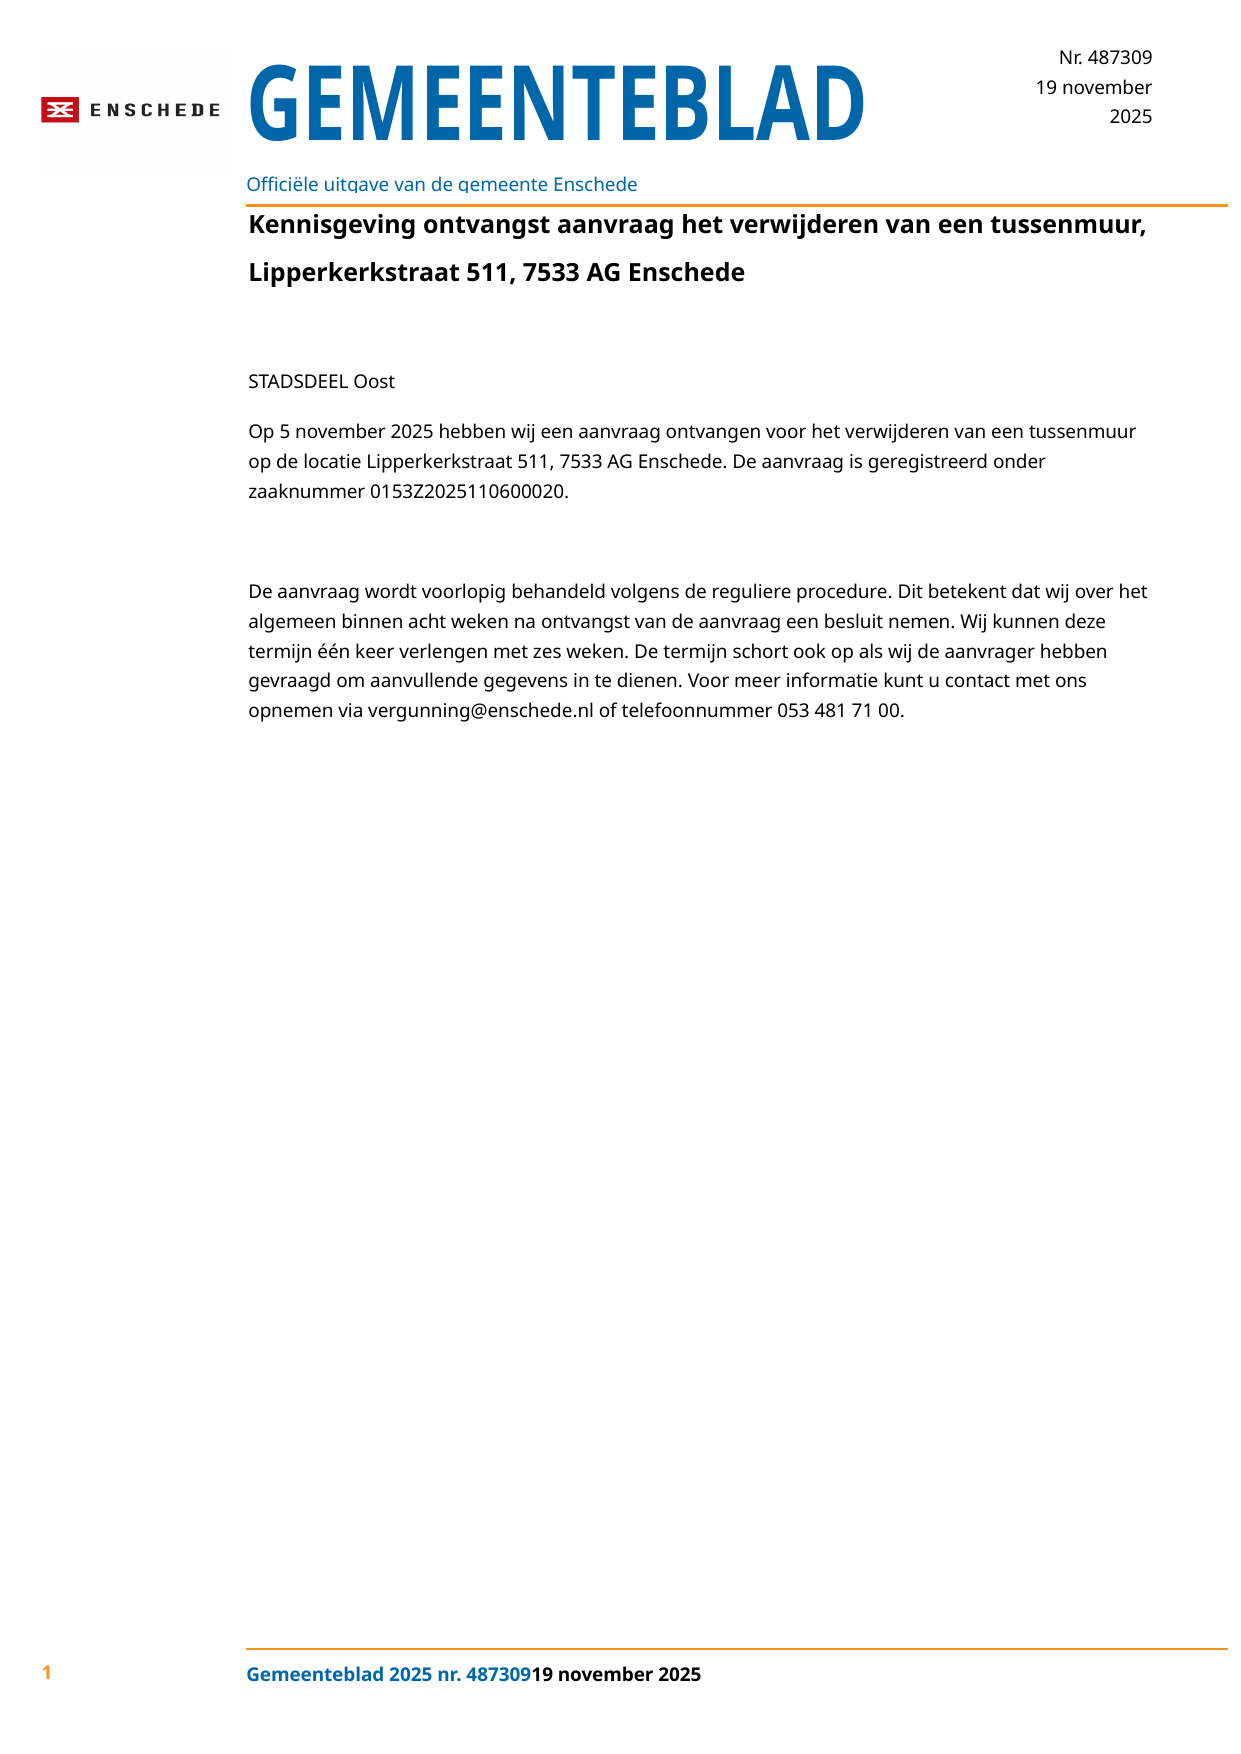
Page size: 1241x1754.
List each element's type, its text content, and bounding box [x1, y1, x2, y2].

text De aanvraag wordt voorlopig behandeld volgens de reguliere procedure. Dit betekent dat wij over het algemeen binnen acht weken na ontvangst van de aanvraag een besluit nemen. Wij kunnen deze termijn één keer verlengen met zes weken. De termijn schort ook op als wij de aanvrager hebben gevraagd om aanvullende gegevens in te dienen. Voor meer informatie kunt u contact met ons opnemen via vergunning@enschede.nl of telefoonnummer 053 481 71 00. [248, 579, 1152, 723]
picture [41, 47, 231, 172]
text Op 5 november 2025 hebben wij een aanvraag ontvangen voor het verwijderen van een tussenmuur op de locatie Lipperkerkstraat 511, 7533 AG Enschede. De aanvraag is geregistreerd onder zaaknummer 0153Z2025110600020. [248, 419, 1152, 504]
text STADSDEEL Oost [248, 368, 1152, 394]
text Kennisgeving ontvangst aanvraag het verwijderen van een tussenmuur, Lipperkerkstraat 511, 7533 AG Enschede [248, 207, 1152, 288]
